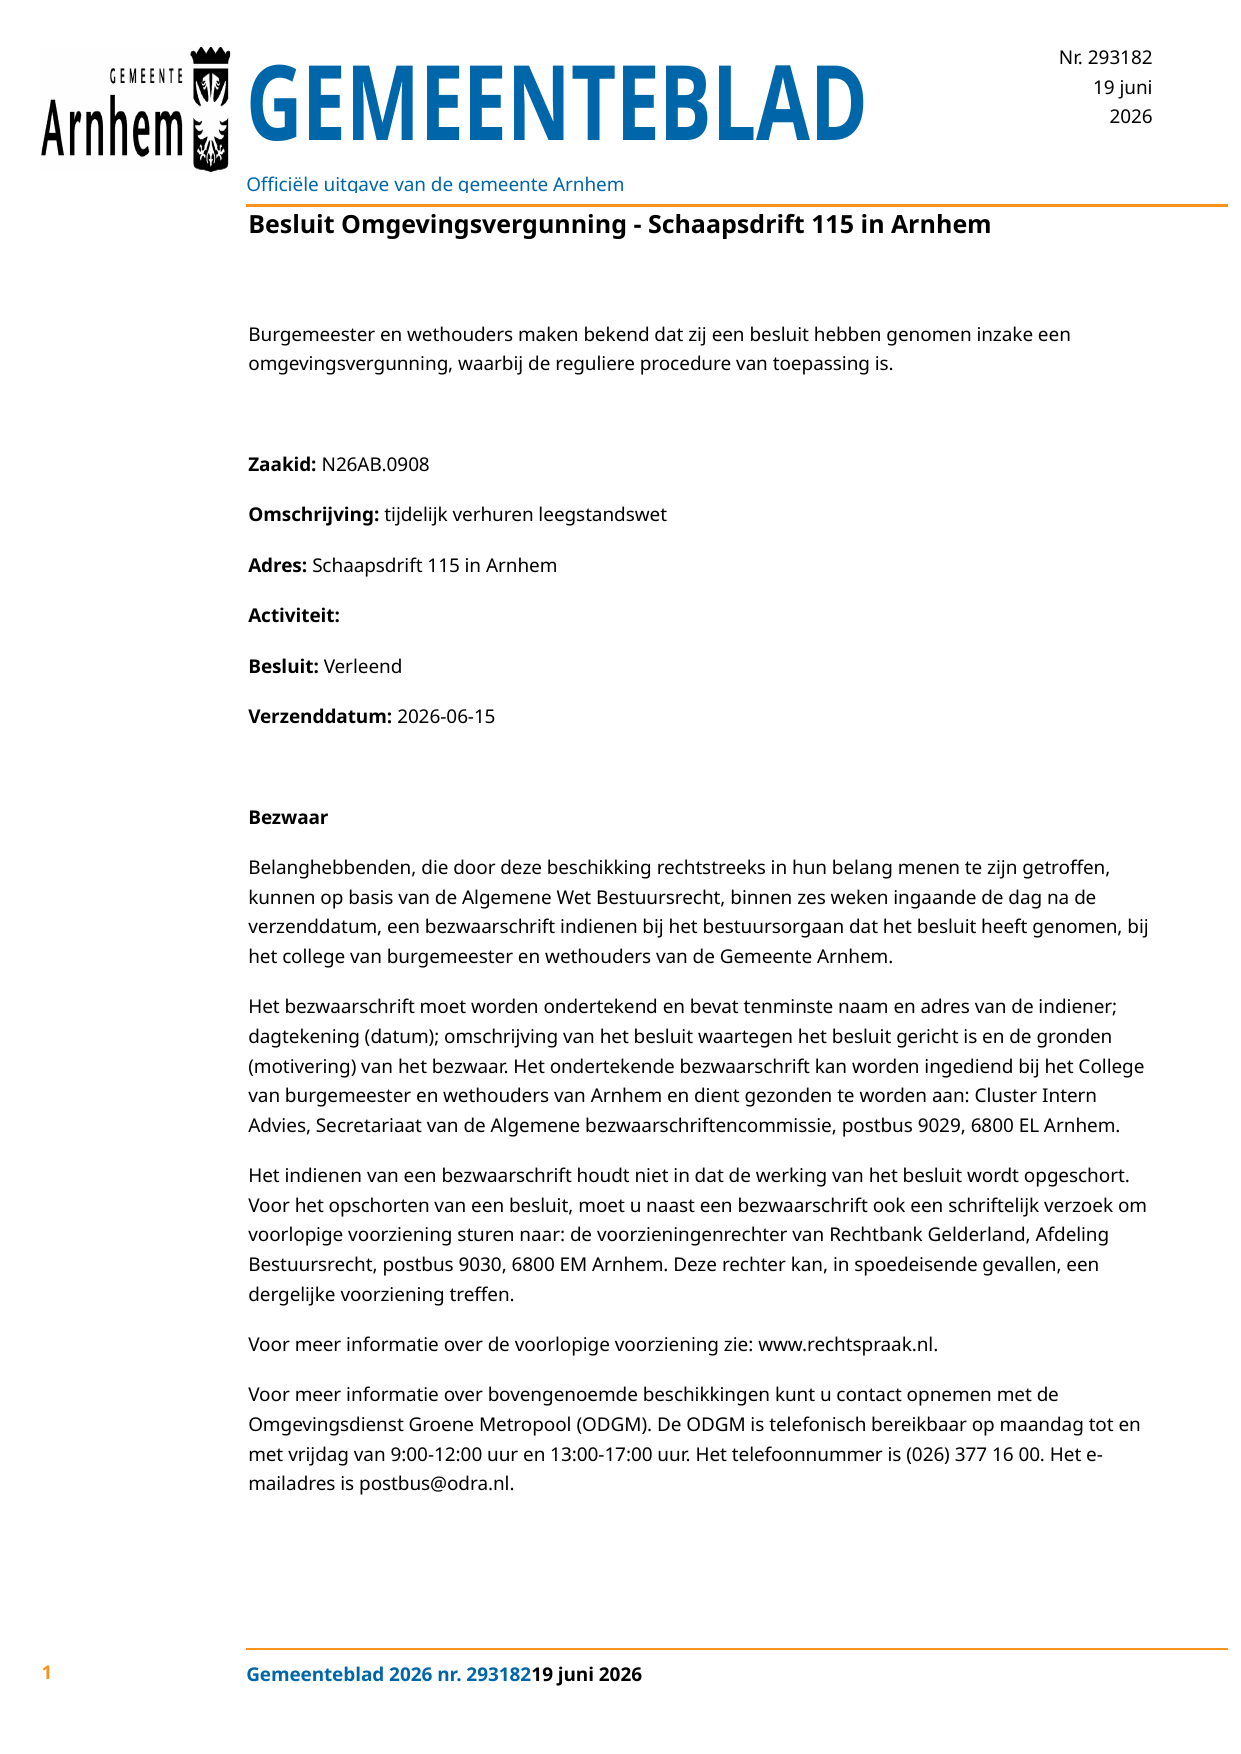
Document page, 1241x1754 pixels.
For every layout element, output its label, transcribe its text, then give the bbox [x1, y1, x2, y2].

text Het bezwaarschrift moet worden ondertekend en bevat tenminste naam en adres van de indiener; dagtekening (datum); omschrijving van het besluit waartegen het besluit gericht is en de gronden (motivering) van het bezwaar. Het ondertekende bezwaarschrift kan worden ingediend bij het College van burgemeester en wethouders van Arnhem en dient gezonden te worden aan: Cluster Intern Advies, Secretariaat van de Algemene bezwaarschriftencommissie, postbus 9029, 6800 EL Arnhem. [248, 994, 1152, 1138]
text Besluit: Verleend [248, 653, 1152, 678]
text Burgemeester en wethouders maken bekend dat zij een besluit hebben genomen inzake een omgevingsvergunning, waarbij de reguliere procedure van toepassing is. [248, 321, 1152, 376]
picture [41, 47, 231, 172]
text Bezwaar [248, 804, 1152, 830]
text Omschrijving: tijdelijk verhuren leegstandswet [248, 502, 1152, 527]
text Adres: Schaapsdrift 115 in Arnhem [248, 552, 1152, 578]
text Het indienen van een bezwaarschrift houdt niet in dat de werking van het besluit wordt opgeschort. Voor het opschorten van een besluit, moet u naast een bezwaarschrift ook een schriftelijk verzoek om voorlopige voorziening sturen naar: de voorzieningenrechter van Rechtbank Gelderland, Afdeling Bestuursrecht, postbus 9030, 6800 EM Arnhem. Deze rechter kan, in spoedeisende gevallen, een dergelijke voorziening treffen. [248, 1162, 1152, 1306]
text Verzenddatum: 2026-06-15 [248, 703, 1152, 729]
text Besluit Omgevingsvergunning - Schaapsdrift 115 in Arnhem [248, 207, 1152, 241]
text Activiteit: [248, 602, 1152, 628]
text Zaakid: N26AB.0908 [248, 451, 1152, 477]
text Voor meer informatie over de voorlopige voorziening zie: www.rechtspraak.nl. [248, 1331, 1152, 1357]
text Belanghebbenden, die door deze beschikking rechtstreeks in hun belang menen te zijn getroffen, kunnen op basis van de Algemene Wet Bestuursrecht, binnen zes weken ingaande de dag na de verzenddatum, een bezwaarschrift indienen bij het bestuursorgaan dat het besluit heeft genomen, bij het college van burgemeester en wethouders van de Gemeente Arnhem. [248, 854, 1152, 969]
text Voor meer informatie over bovengenoemde beschikkingen kunt u contact opnemen met de Omgevingsdienst Groene Metropool (ODGM). De ODGM is telefonisch bereikbaar op maandag tot en met vrijdag van 9:00-12:00 uur en 13:00-17:00 uur. Het telefoonnummer is (026) 377 16 00. Het e-mailadres is postbus@odra.nl. [248, 1382, 1152, 1496]
